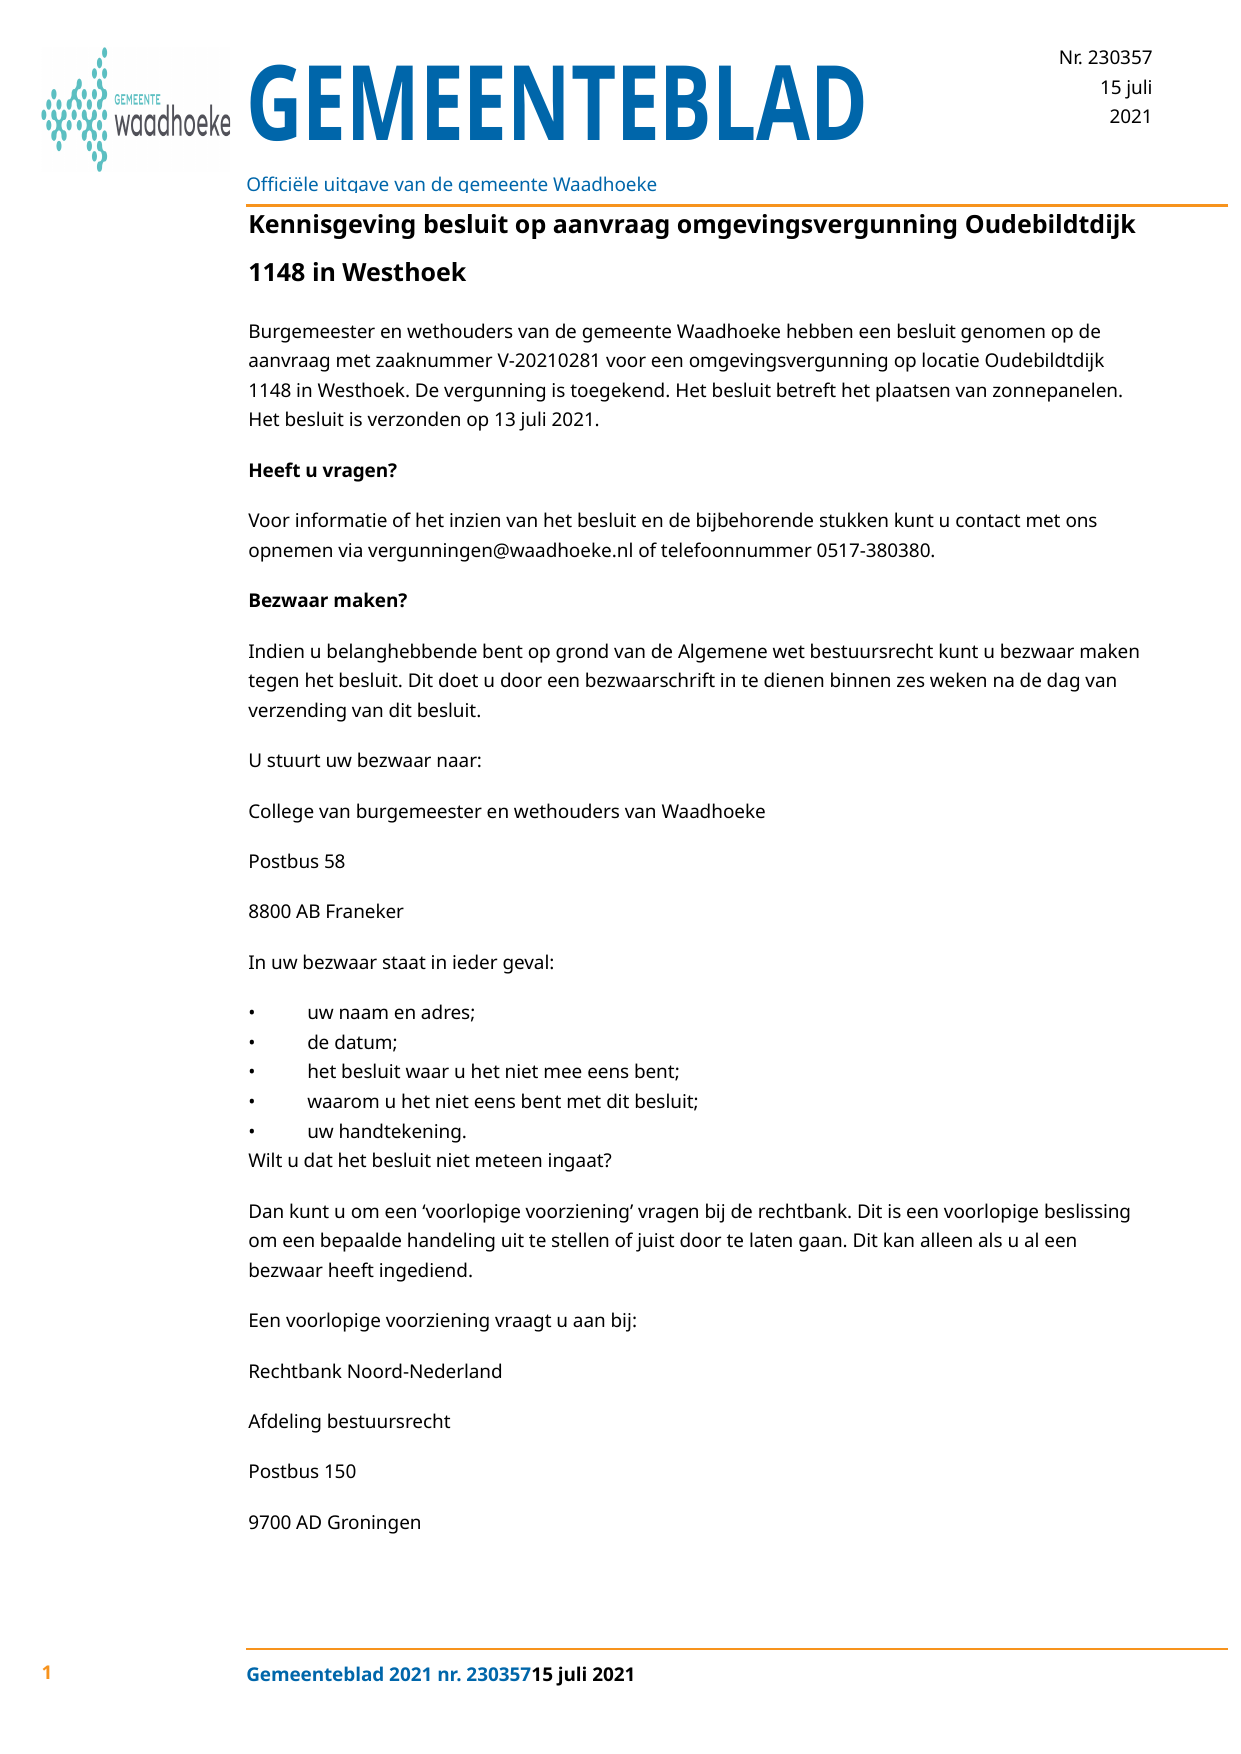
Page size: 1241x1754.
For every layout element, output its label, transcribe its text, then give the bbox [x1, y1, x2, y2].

text Kennisgeving besluit op aanvraag omgevingsvergunning Oudebildtdijk 1148 in Westhoek [248, 207, 1152, 288]
text Postbus 150 [248, 1459, 1152, 1484]
list de datum; [248, 1029, 1152, 1055]
text Indien u belanghebbende bent op grond van de Algemene wet bestuursrecht kunt u bezwaar maken tegen het besluit. Dit doet u door een bezwaarschrift in te dienen binnen zes weken na de dag van verzending van dit besluit. [248, 638, 1152, 723]
text Rechtbank Noord-Nederland [248, 1358, 1152, 1384]
text Heeft u vragen? [248, 457, 1152, 483]
text Burgemeester en wethouders van de gemeente Waadhoeke hebben een besluit genomen op de aanvraag met zaaknummer V-20210281 voor een omgevingsvergunning op locatie Oudebildtdijk 1148 in Westhoek. De vergunning is toegekend. Het besluit betreft het plaatsen van zonnepanelen. Het besluit is verzonden op 13 juli 2021. [248, 318, 1152, 432]
list uw naam en adres; [248, 999, 1152, 1025]
text Wilt u dat het besluit niet meteen ingaat? [248, 1147, 1152, 1173]
text Een voorlopige voorziening vraagt u aan bij: [248, 1307, 1152, 1333]
list waarom u het niet eens bent met dit besluit; [248, 1088, 1152, 1114]
list uw handtekening. [248, 1118, 1152, 1144]
list het besluit waar u het niet mee eens bent; [248, 1059, 1152, 1084]
text Dan kunt u om een ‘voorlopige voorziening’ vragen bij de rechtbank. Dit is een voorlopige beslissing om een bepaalde handeling uit te stellen of juist door te laten gaan. Dit kan alleen als u al een bezwaar heeft ingediend. [248, 1198, 1152, 1283]
picture [41, 47, 231, 172]
text Bezwaar maken? [248, 587, 1152, 613]
text 9700 AD Groningen [248, 1509, 1152, 1535]
text Afdeling bestuursrecht [248, 1408, 1152, 1434]
text U stuurt uw bezwaar naar: [248, 747, 1152, 773]
text 8800 AB Franeker [248, 899, 1152, 924]
text College van burgemeester en wethouders van Waadhoeke [248, 798, 1152, 824]
text Voor informatie of het inzien van het besluit en de bijbehorende stukken kunt u contact met ons opnemen via vergunningen@waadhoeke.nl of telefoonnummer 0517-380380. [248, 507, 1152, 563]
text Postbus 58 [248, 848, 1152, 874]
text In uw bezwaar staat in ieder geval: [248, 949, 1152, 975]
